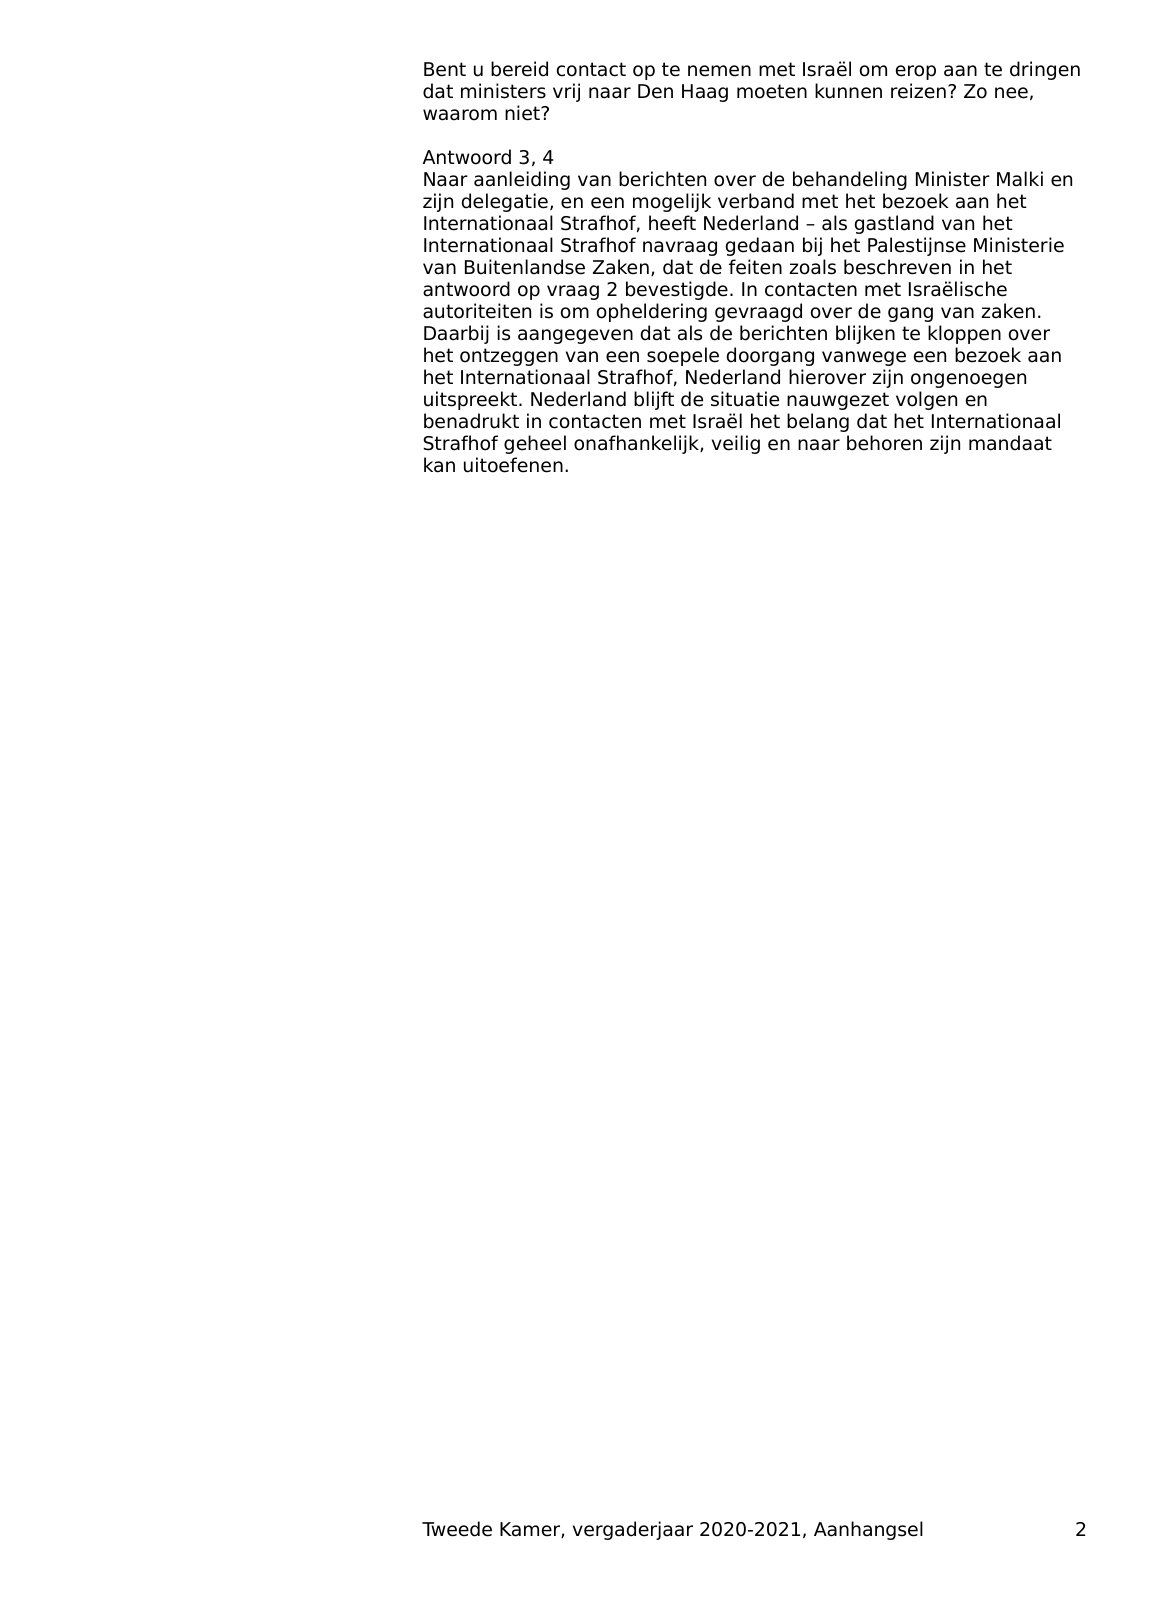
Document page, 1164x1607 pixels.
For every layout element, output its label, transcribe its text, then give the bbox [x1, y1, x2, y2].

text Antwoord 3, 4 [422, 147, 1087, 169]
text Bent u bereid contact op te nemen met Israël om erop aan te dringen dat ministers vrij naar Den Haag moeten kunnen reizen? Zo nee, waarom niet? [422, 59, 1087, 125]
text Naar aanleiding van berichten over de behandeling Minister Malki en zijn delegatie, en een mogelijk verband met het bezoek aan het Internationaal Strafhof, heeft Nederland – als gastland van het Internationaal Strafhof navraag gedaan bij het Palestijnse Ministerie van Buitenlandse Zaken, dat de feiten zoals beschreven in het antwoord op vraag 2 bevestigde. In contacten met Israëlische autoriteiten is om opheldering gevraagd over de gang van zaken. Daarbij is aangegeven dat als de berichten blijken te kloppen over het ontzeggen van een soepele doorgang vanwege een bezoek aan het Internationaal Strafhof, Nederland hierover zijn ongenoegen uitspreekt. Nederland blijft de situatie nauwgezet volgen en benadrukt in contacten met Israël het belang dat het Internationaal Strafhof geheel onafhankelijk, veilig en naar behoren zijn mandaat kan uitoefenen. [422, 169, 1087, 477]
